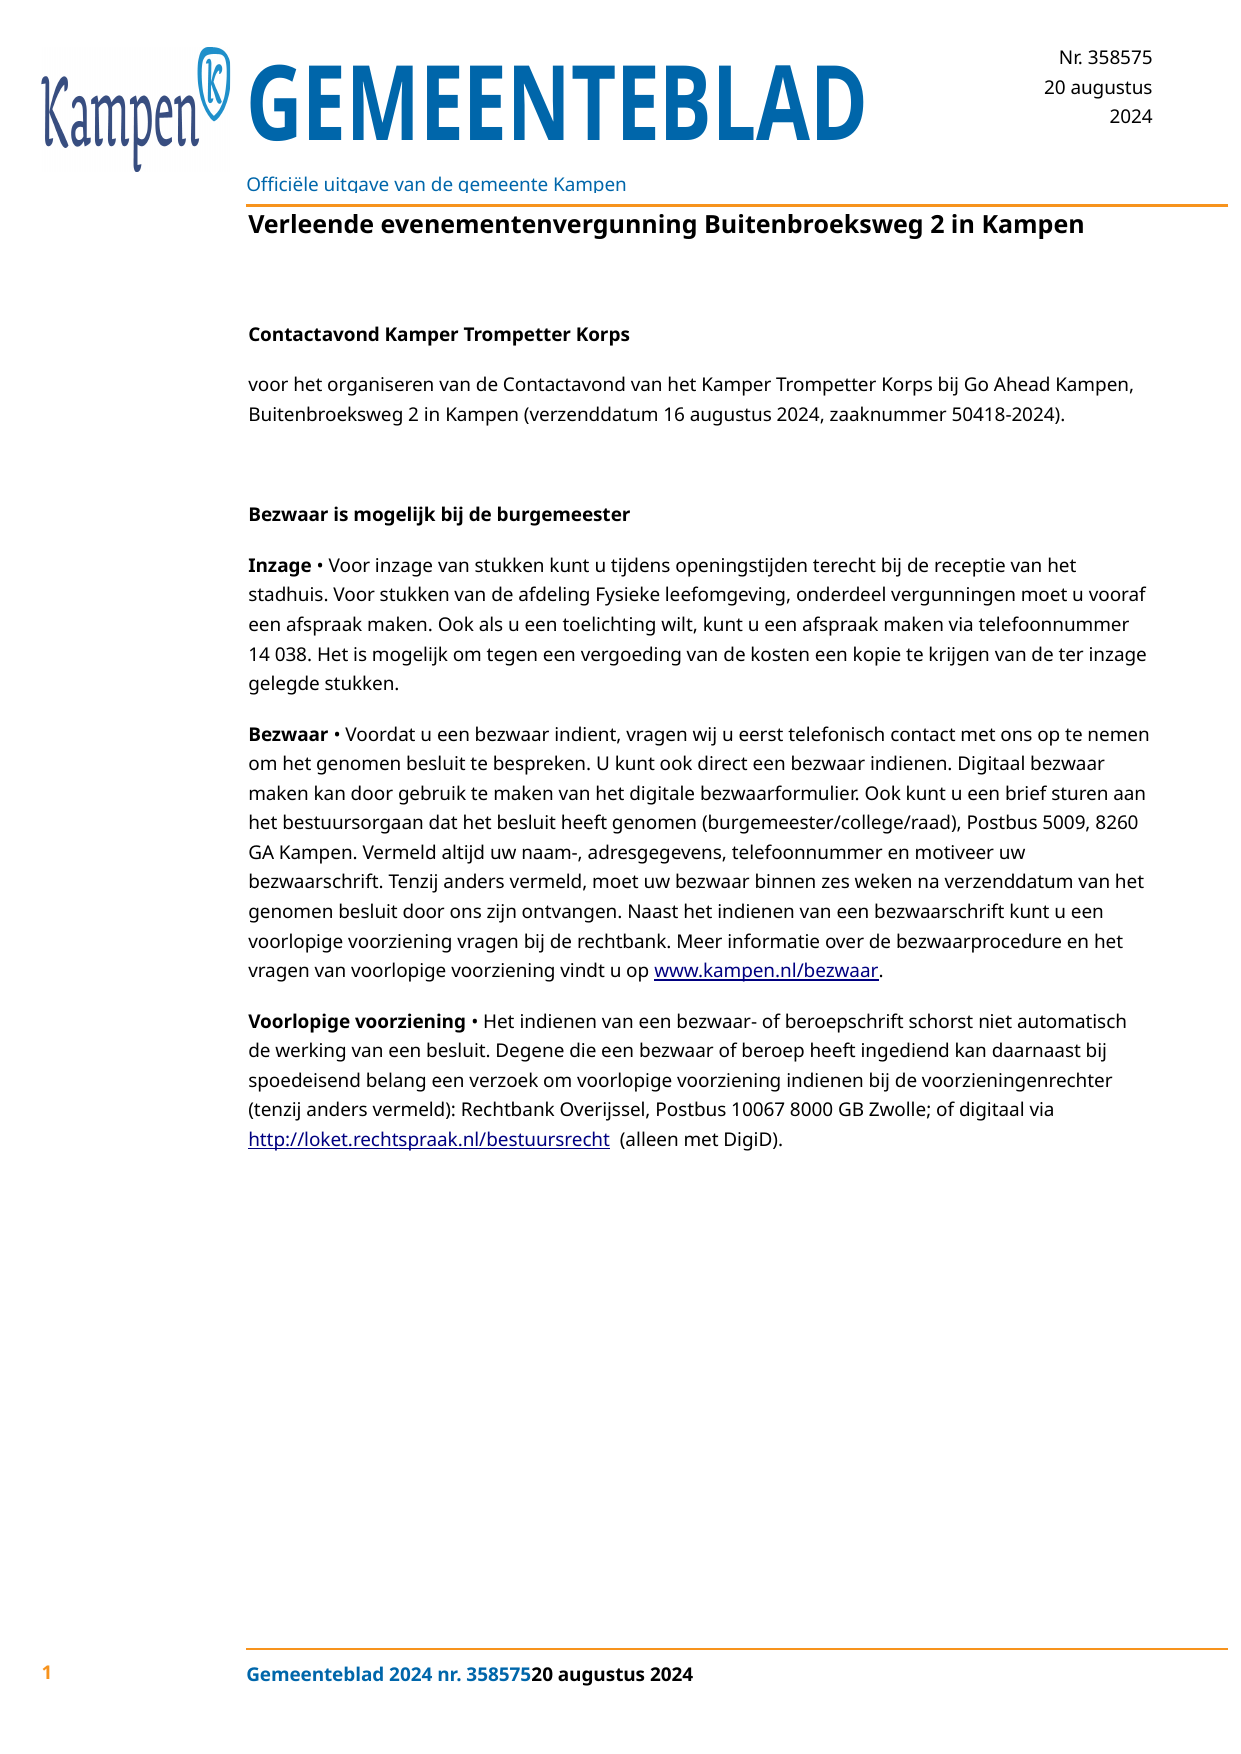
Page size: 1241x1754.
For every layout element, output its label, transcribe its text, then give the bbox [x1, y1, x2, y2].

text Inzage • Voor inzage van stukken kunt u tijdens openingstijden terecht bij de receptie van het stadhuis. Voor stukken van de afdeling Fysieke leefomgeving, onderdeel vergunningen moet u vooraf een afspraak maken. Ook als u een toelichting wilt, kunt u een afspraak maken via telefoonnummer 14 038. Het is mogelijk om tegen een vergoeding van de kosten een kopie te krijgen van de ter inzage gelegde stukken. [248, 552, 1152, 696]
text voor het organiseren van de Contactavond van het Kamper Trompetter Korps bij Go Ahead Kampen, Buitenbroeksweg 2 in Kampen (verzenddatum 16 augustus 2024, zaaknummer 50418-2024). [248, 371, 1152, 426]
text Verleende evenementenvergunning Buitenbroeksweg 2 in Kampen [248, 207, 1152, 241]
picture [41, 47, 231, 172]
text Bezwaar is mogelijk bij de burgemeester [248, 502, 1152, 527]
text Contactavond Kamper Trompetter Korps [248, 321, 1152, 346]
text Voorlopige voorziening • Het indienen van een bezwaar- of beroepschrift schorst niet automatisch de werking van een besluit. Degene die een bezwaar of beroep heeft ingediend kan daarnaast bij spoedeisend belang een verzoek om voorlopige voorziening indienen bij de voorzieningenrechter (tenzij anders vermeld): Rechtbank Overijssel, Postbus 10067 8000 GB Zwolle; of digitaal via http://loket.rechtspraak.nl/bestuursrecht (alleen met DigiD). [248, 1008, 1152, 1152]
text Bezwaar • Voordat u een bezwaar indient, vragen wij u eerst telefonisch contact met ons op te nemen om het genomen besluit te bespreken. U kunt ook direct een bezwaar indienen. Digitaal bezwaar maken kan door gebruik te maken van het digitale bezwaarformulier. Ook kunt u een brief sturen aan het bestuursorgaan dat het besluit heeft genomen (burgemeester/college/raad), Postbus 5009, 8260 GA Kampen. Vermeld altijd uw naam-, adresgegevens, telefoonnummer en motiveer uw bezwaarschrift. Tenzij anders vermeld, moet uw bezwaar binnen zes weken na verzenddatum van het genomen besluit door ons zijn ontvangen. Naast het indienen van een bezwaarschrift kunt u een voorlopige voorziening vragen bij de rechtbank. Meer informatie over de bezwaarprocedure en het vragen van voorlopige voorziening vindt u op www.kampen.nl/bezwaar. [248, 721, 1152, 983]
